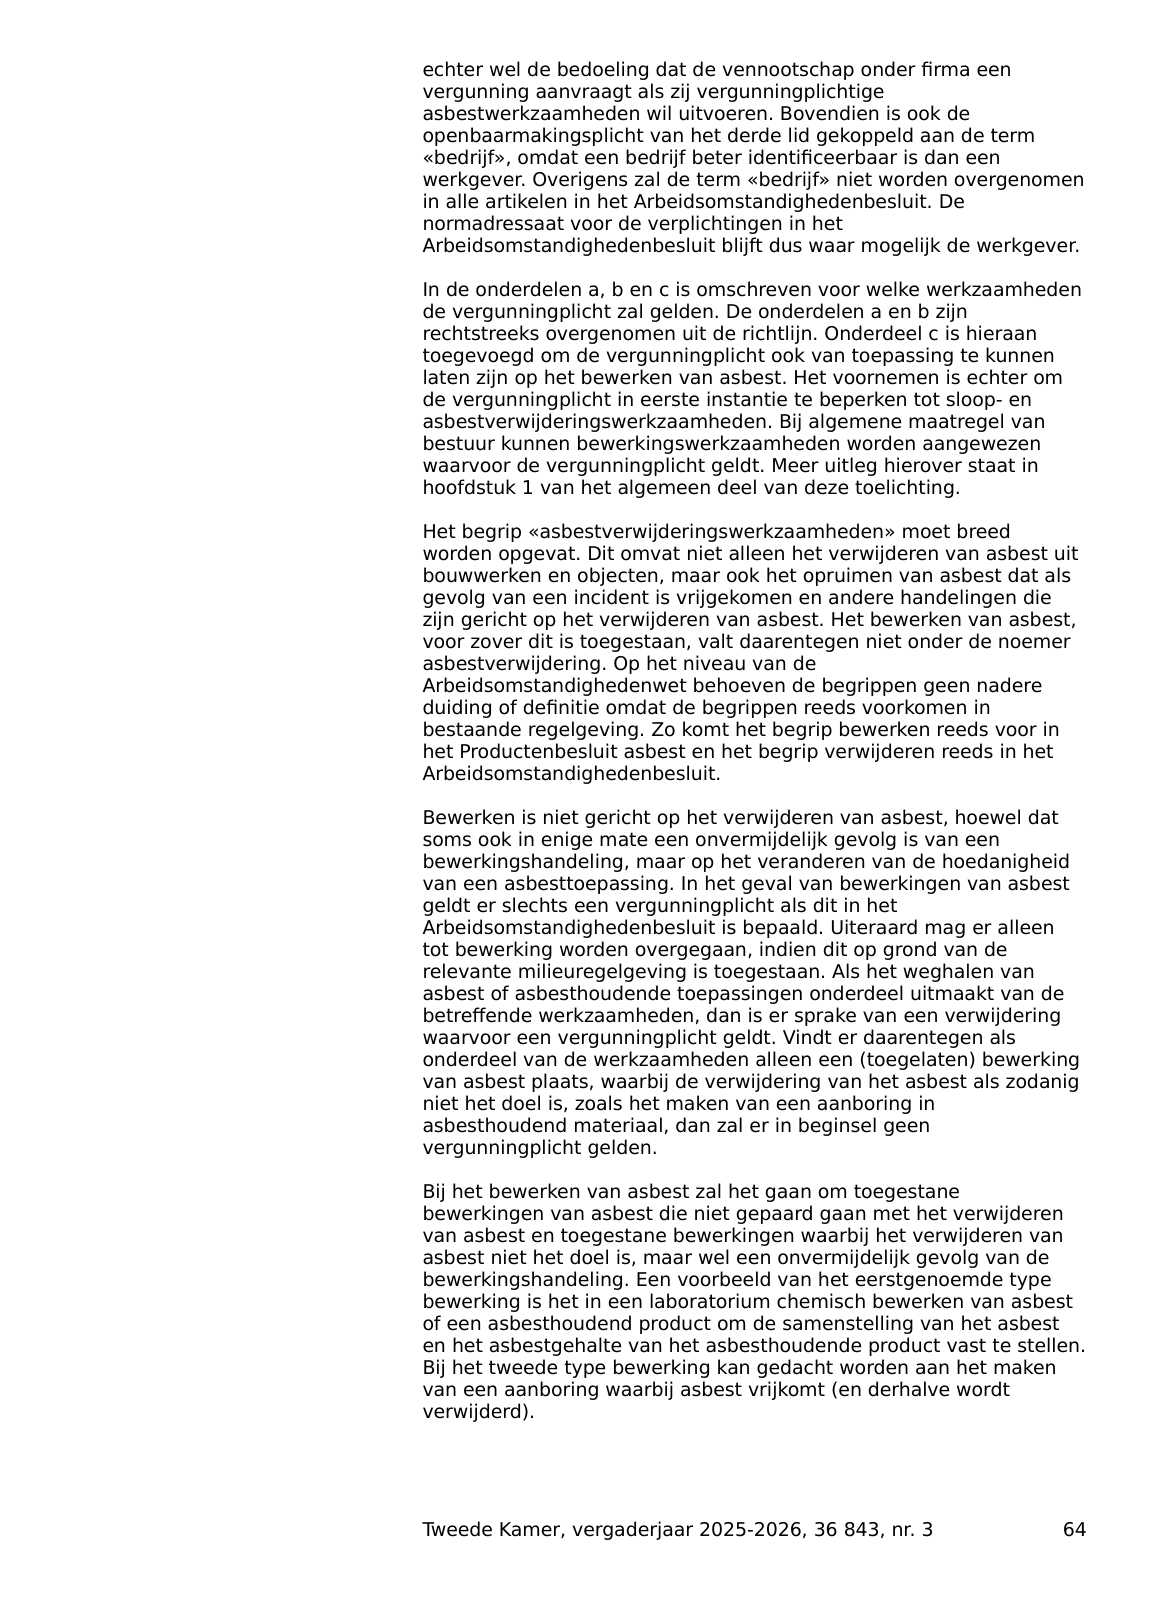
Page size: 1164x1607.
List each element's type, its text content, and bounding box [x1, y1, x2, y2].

text In de onderdelen a, b en c is omschreven voor welke werkzaamheden de vergunningplicht zal gelden. De onderdelen a en b zijn rechtstreeks overgenomen uit de richtlijn. Onderdeel c is hieraan toegevoegd om de vergunningplicht ook van toepassing te kunnen laten zijn op het bewerken van asbest. Het voornemen is echter om de vergunningplicht in eerste instantie te beperken tot sloop- en asbestverwijderingswerkzaamheden. Bij algemene maatregel van bestuur kunnen bewerkingswerkzaamheden worden aangewezen waarvoor de vergunningplicht geldt. Meer uitleg hierover staat in hoofdstuk 1 van het algemeen deel van deze toelichting. [422, 279, 1087, 499]
text echter wel de bedoeling dat de vennootschap onder firma een vergunning aanvraagt als zij vergunningplichtige asbestwerkzaamheden wil uitvoeren. Bovendien is ook de openbaarmakingsplicht van het derde lid gekoppeld aan de term «bedrijf», omdat een bedrijf beter identificeerbaar is dan een werkgever. Overigens zal de term «bedrijf» niet worden overgenomen in alle artikelen in het Arbeidsomstandighedenbesluit. De normadressaat voor de verplichtingen in het Arbeidsomstandighedenbesluit blijft dus waar mogelijk de werkgever. [422, 59, 1087, 257]
text Het begrip «asbestverwijderingswerkzaamheden» moet breed worden opgevat. Dit omvat niet alleen het verwijderen van asbest uit bouwwerken en objecten, maar ook het opruimen van asbest dat als gevolg van een incident is vrijgekomen en andere handelingen die zijn gericht op het verwijderen van asbest. Het bewerken van asbest, voor zover dit is toegestaan, valt daarentegen niet onder de noemer asbestverwijdering. Op het niveau van de Arbeidsomstandighedenwet behoeven de begrippen geen nadere duiding of definitie omdat de begrippen reeds voorkomen in bestaande regelgeving. Zo komt het begrip bewerken reeds voor in het Productenbesluit asbest en het begrip verwijderen reeds in het Arbeidsomstandighedenbesluit. [422, 521, 1087, 785]
text Bewerken is niet gericht op het verwijderen van asbest, hoewel dat soms ook in enige mate een onvermijdelijk gevolg is van een bewerkingshandeling, maar op het veranderen van de hoedanigheid van een asbesttoepassing. In het geval van bewerkingen van asbest geldt er slechts een vergunningplicht als dit in het Arbeidsomstandighedenbesluit is bepaald. Uiteraard mag er alleen tot bewerking worden overgegaan, indien dit op grond van de relevante milieuregelgeving is toegestaan. Als het weghalen van asbest of asbesthoudende toepassingen onderdeel uitmaakt van de betreffende werkzaamheden, dan is er sprake van een verwijdering waarvoor een vergunningplicht geldt. Vindt er daarentegen als onderdeel van de werkzaamheden alleen een (toegelaten) bewerking van asbest plaats, waarbij de verwijdering van het asbest als zodanig niet het doel is, zoals het maken van een aanboring in asbesthoudend materiaal, dan zal er in beginsel geen vergunningplicht gelden. [422, 807, 1087, 1159]
text Bij het bewerken van asbest zal het gaan om toegestane bewerkingen van asbest die niet gepaard gaan met het verwijderen van asbest en toegestane bewerkingen waarbij het verwijderen van asbest niet het doel is, maar wel een onvermijdelijk gevolg van de bewerkingshandeling. Een voorbeeld van het eerstgenoemde type bewerking is het in een laboratorium chemisch bewerken van asbest of een asbesthoudend product om de samenstelling van het asbest en het asbestgehalte van het asbesthoudende product vast te stellen. Bij het tweede type bewerking kan gedacht worden aan het maken van een aanboring waarbij asbest vrijkomt (en derhalve wordt verwijderd). [422, 1181, 1087, 1423]
